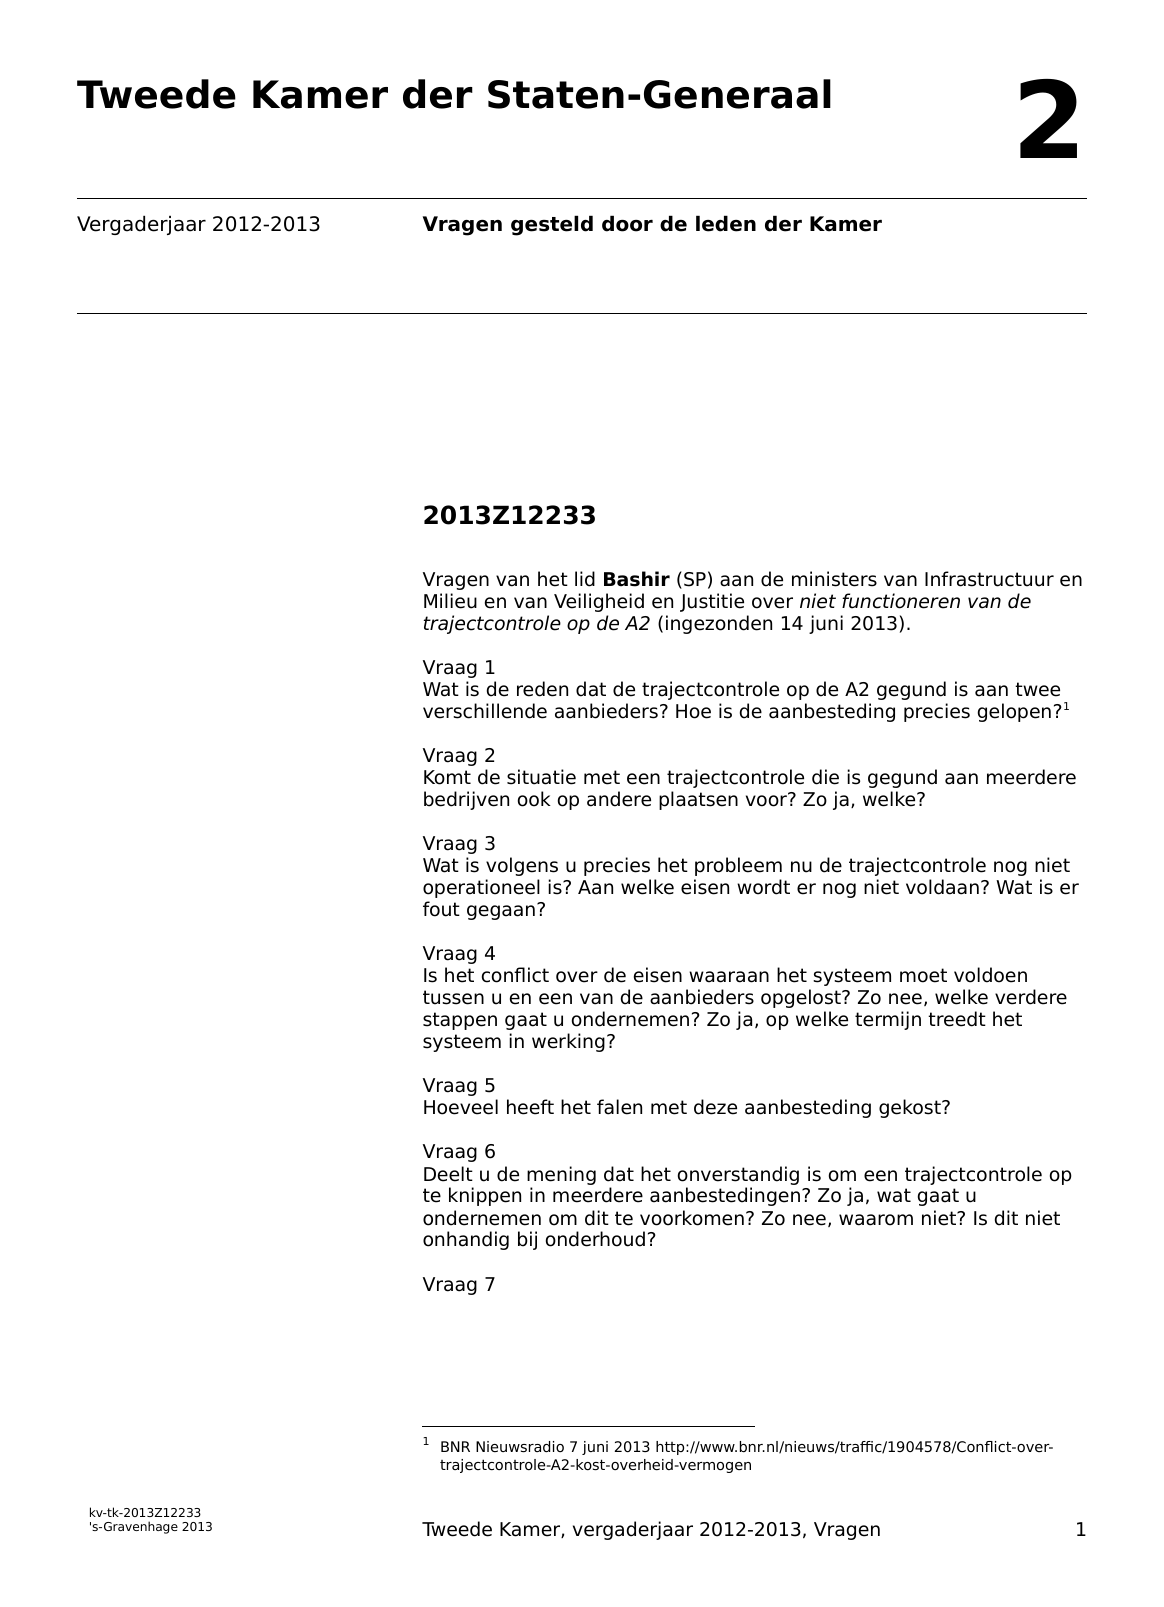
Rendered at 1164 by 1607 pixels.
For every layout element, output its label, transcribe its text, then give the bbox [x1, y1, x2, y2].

text Vraag 3 [422, 833, 1087, 855]
text Vragen van het lid Bashir (SP) aan de ministers van Infrastructuur en Milieu en van Veiligheid en Justitie over niet functioneren van de trajectcontrole op de A2 (ingezonden 14 juni 2013). [422, 569, 1087, 635]
text Vraag 2 [422, 745, 1087, 767]
text Vraag 1 [422, 657, 1087, 679]
table_cell Vragen gesteld door de leden der Kamer [422, 199, 1087, 313]
text kv-tk-2013Z12233 [88, 1506, 323, 1520]
text Vraag 7 [422, 1273, 1087, 1296]
text Hoeveel heeft het falen met deze aanbesteding gekost? [422, 1097, 1087, 1119]
text Vraag 5 [422, 1075, 1087, 1097]
text Wat is volgens u precies het probleem nu de trajectcontrole nog niet operationeel is? Aan welke eisen wordt er nog niet voldaan? Wat is er fout gegaan? [422, 855, 1087, 921]
text Deelt u de mening dat het onverstandig is om een trajectcontrole op te knippen in meerdere aanbestedingen? Zo ja, wat gaat u ondernemen om dit te voorkomen? Zo nee, waarom niet? Is dit niet onhandig bij onderhoud? [422, 1163, 1087, 1251]
text Vraag 4 [422, 943, 1087, 965]
text Vraag 6 [422, 1141, 1087, 1163]
text 's-Gravenhage 2013 [88, 1520, 323, 1534]
text Komt de situatie met een trajectcontrole die is gegund aan meerdere bedrijven ook op andere plaatsen voor? Zo ja, welke? [422, 767, 1087, 811]
table_header Tweede Kamer der Staten-Generaal [77, 59, 886, 198]
text BNR Nieuwsradio 7 juni 2013 http://www.bnr.nl/nieuws/traffic/1904578/Conflict-over-trajectcontrole-A2-kost-overheid-vermogen [422, 1435, 1087, 1474]
text Wat is de reden dat de trajectcontrole op de A2 gegund is aan twee verschillende aanbieders? Hoe is de aanbesteding precies gelopen? [422, 679, 1087, 723]
table_header 2 [886, 59, 1087, 198]
text 2013Z12233 [422, 501, 1087, 531]
table_cell Vergaderjaar 2012-2013 [77, 199, 422, 313]
text Is het conflict over de eisen waaraan het systeem moet voldoen tussen u en een van de aanbieders opgelost? Zo nee, welke verdere stappen gaat u ondernemen? Zo ja, op welke termijn treedt het systeem in werking? [422, 965, 1087, 1053]
